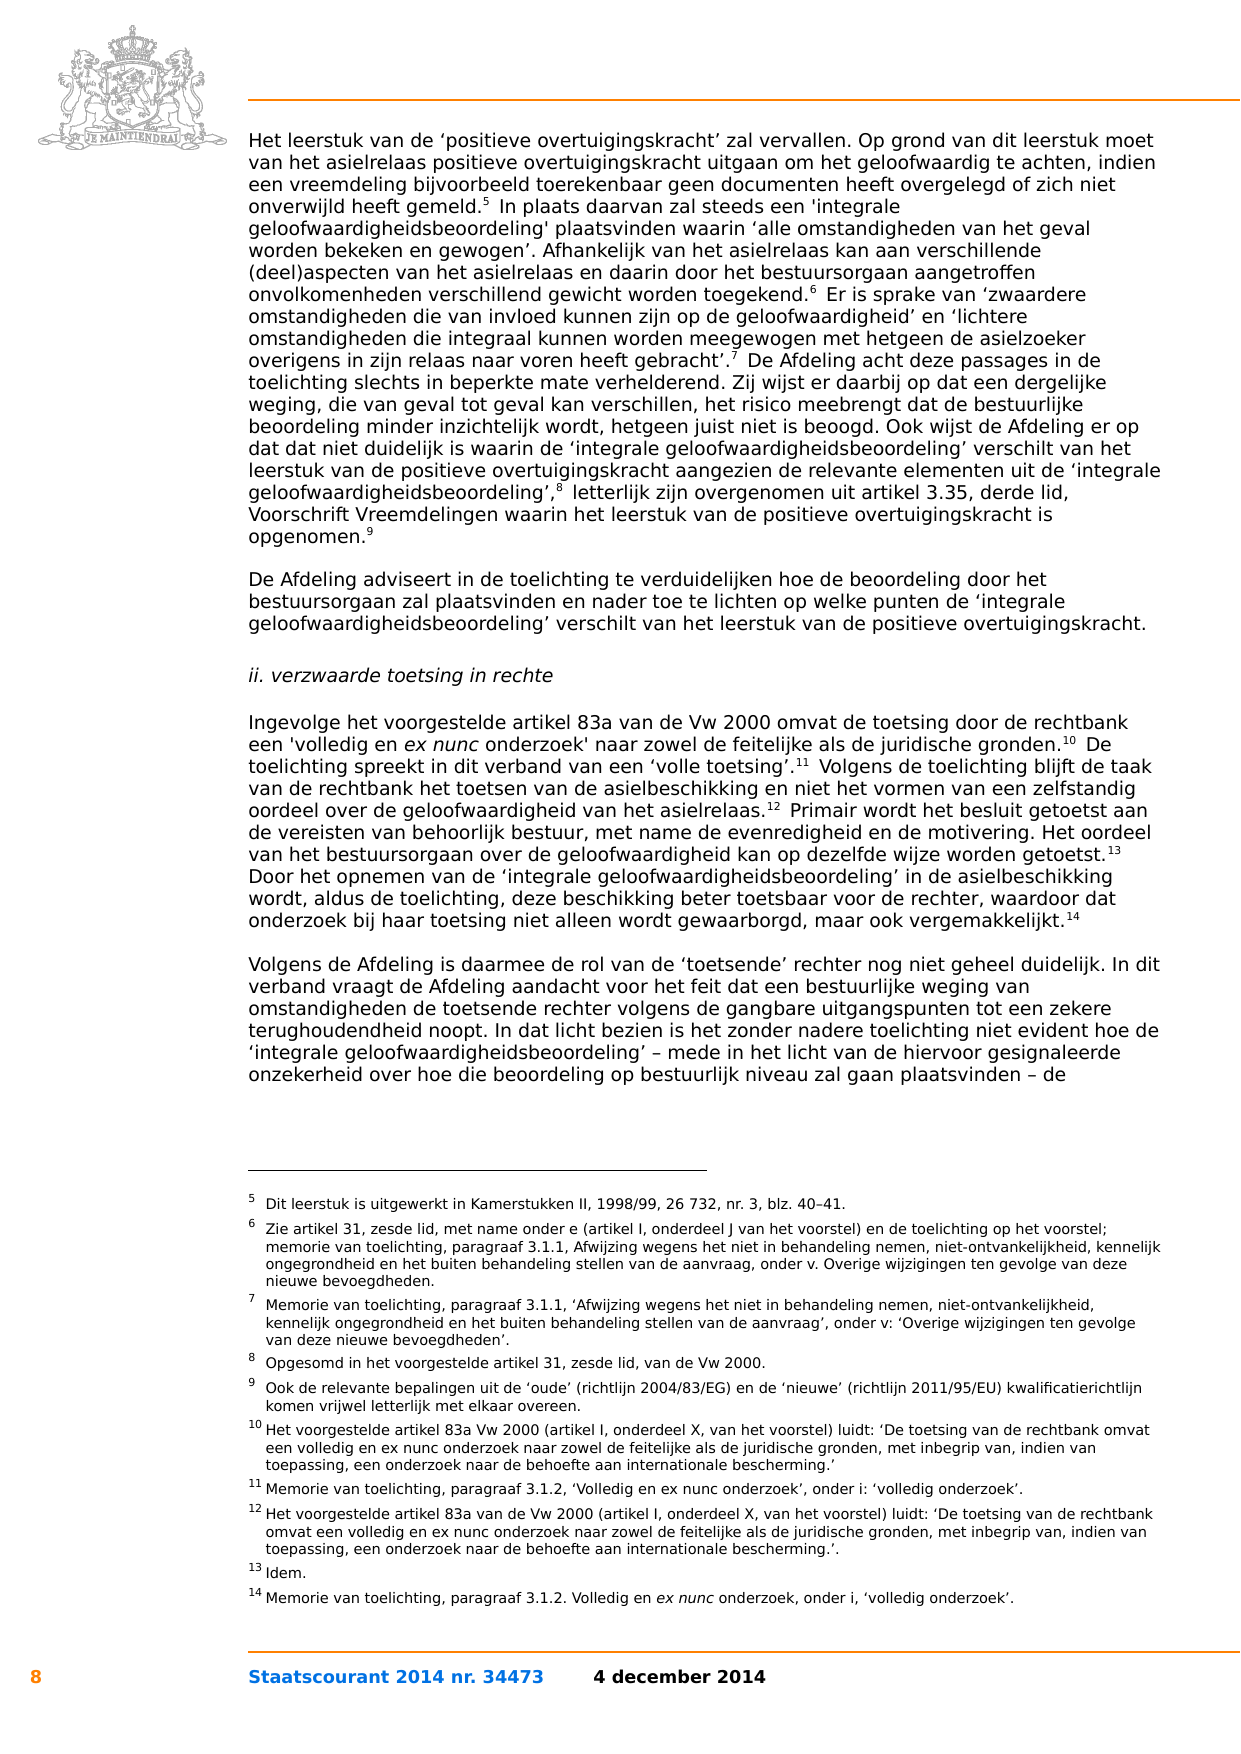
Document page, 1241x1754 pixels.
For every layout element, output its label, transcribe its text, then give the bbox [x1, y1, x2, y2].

text Memorie van toelichting, paragraaf 3.1.1, ‘Afwijzing wegens het niet in behandeling nemen, niet-ontvankelijkheid, kennelijk ongegrondheid en het buiten behandeling stellen van de aanvraag’, onder v: ‘Overige wijzigingen ten gevolge van deze nieuwe bevoegdheden’. [248, 1293, 1163, 1348]
text Het leerstuk van de ‘positieve overtuigingskracht’ zal vervallen. Op grond van dit leerstuk moet van het asielrelaas positieve overtuigingskracht uitgaan om het geloofwaardig te achten, indien een vreemdeling bijvoorbeeld toerekenbaar geen documenten heeft overgelegd of zich niet onverwijld heeft gemeld. In plaats daarvan zal steeds een 'integrale geloofwaardigheidsbeoordeling' plaatsvinden waarin ‘alle omstandigheden van het geval worden bekeken en gewogen’. Afhankelijk van het asielrelaas kan aan verschillende (deel)aspecten van het asielrelaas en daarin door het bestuursorgaan aangetroffen onvolkomenheden verschillend gewicht worden toegekend. Er is sprake van ‘zwaardere omstandigheden die van invloed kunnen zijn op de geloofwaardigheid’ en ‘lichtere omstandigheden die integraal kunnen worden meegewogen met hetgeen de asielzoeker overigens in zijn relaas naar voren heeft gebracht’. De Afdeling acht deze passages in de toelichting slechts in beperkte mate verhelderend. Zij wijst er daarbij op dat een dergelijke weging, die van geval tot geval kan verschillen, het risico meebrengt dat de bestuurlijke beoordeling minder inzichtelijk wordt, hetgeen juist niet is beoogd. Ook wijst de Afdeling er op dat dat niet duidelijk is waarin de ‘integrale geloofwaardigheidsbeoordeling’ verschilt van het leerstuk van de positieve overtuigingskracht aangezien de relevante elementen uit de ‘integrale geloofwaardigheidsbeoordeling’, letterlijk zijn overgenomen uit artikel 3.35, derde lid, Voorschrift Vreemdelingen waarin het leerstuk van de positieve overtuigingskracht is opgenomen. [248, 130, 1163, 547]
text Volgens de Afdeling is daarmee de rol van de ‘toetsende’ rechter nog niet geheel duidelijk. In dit verband vraagt de Afdeling aandacht voor het feit dat een bestuurlijke weging van omstandigheden de toetsende rechter volgens de gangbare uitgangspunten tot een zekere terughoudendheid noopt. In dat licht bezien is het zonder nadere toelichting niet evident hoe de ‘integrale geloofwaardigheidsbeoordeling’ – mede in het licht van de hiervoor gesignaleerde onzekerheid over hoe die beoordeling op bestuurlijk niveau zal gaan plaatsvinden – de [248, 954, 1163, 1086]
subtitle ii. verzwaarde toetsing in rechte [248, 665, 1163, 687]
text Het voorgestelde artikel 83a Vw 2000 (artikel I, onderdeel X, van het voorstel) luidt: ‘De toetsing van de rechtbank omvat een volledig en ex nunc onderzoek naar zowel de feitelijke als de juridische gronden, met inbegrip van, indien van toepassing, een onderzoek naar de behoefte aan internationale bescherming.’ [248, 1418, 1163, 1474]
text Opgesomd in het voorgestelde artikel 31, zesde lid, van de Vw 2000. [248, 1351, 1163, 1373]
text Zie artikel 31, zesde lid, met name onder e (artikel I, onderdeel J van het voorstel) en de toelichting op het voorstel; memorie van toelichting, paragraaf 3.1.1, Afwijzing wegens het niet in behandeling nemen, niet-ontvankelijkheid, kennelijk ongegrondheid en het buiten behandeling stellen van de aanvraag, onder v. Overige wijzigingen ten gevolge van deze nieuwe bevoegdheden. [248, 1217, 1163, 1290]
text Ook de relevante bepalingen uit de ‘oude’ (richtlijn 2004/83/EG) en de ‘nieuwe’ (richtlijn 2011/95/EU) kwalificatierichtlijn komen vrijwel letterlijk met elkaar overeen. [248, 1376, 1163, 1415]
text Memorie van toelichting, paragraaf 3.1.2, ‘Volledig en ex nunc onderzoek’, onder i: ‘volledig onderzoek’. [248, 1477, 1163, 1499]
text Memorie van toelichting, paragraaf 3.1.2. Volledig en ex nunc onderzoek, onder i, ‘volledig onderzoek’. [248, 1586, 1163, 1608]
text Het voorgestelde artikel 83a van de Vw 2000 (artikel I, onderdeel X, van het voorstel) luidt: ‘De toetsing van de rechtbank omvat een volledig en ex nunc onderzoek naar zowel de feitelijke als de juridische gronden, met inbegrip van, indien van toepassing, een onderzoek naar de behoefte aan internationale bescherming.’. [248, 1502, 1163, 1558]
text Idem. [248, 1561, 1163, 1583]
text De Afdeling adviseert in de toelichting te verduidelijken hoe de beoordeling door het bestuursorgaan zal plaatsvinden en nader toe te lichten op welke punten de ‘integrale geloofwaardigheidsbeoordeling’ verschilt van het leerstuk van de positieve overtuigingskracht. [248, 569, 1163, 635]
picture [38, 25, 227, 150]
text Dit leerstuk is uitgewerkt in Kamerstukken II, 1998/99, 26 732, nr. 3, blz. 40–41. [248, 1192, 1163, 1214]
text Ingevolge het voorgestelde artikel 83a van de Vw 2000 omvat de toetsing door de rechtbank een 'volledig en ex nunc onderzoek' naar zowel de feitelijke als de juridische gronden. De toelichting spreekt in dit verband van een ‘volle toetsing’. Volgens de toelichting blijft de taak van de rechtbank het toetsen van de asielbeschikking en niet het vormen van een zelfstandig oordeel over de geloofwaardigheid van het asielrelaas. Primair wordt het besluit getoetst aan de vereisten van behoorlijk bestuur, met name de evenredigheid en de motivering. Het oordeel van het bestuursorgaan over de geloofwaardigheid kan op dezelfde wijze worden getoetst. Door het opnemen van de ‘integrale geloofwaardigheidsbeoordeling’ in de asielbeschikking wordt, aldus de toelichting, deze beschikking beter toetsbaar voor de rechter, waardoor dat onderzoek bij haar toetsing niet alleen wordt gewaarborgd, maar ook vergemakkelijkt. [248, 712, 1163, 932]
